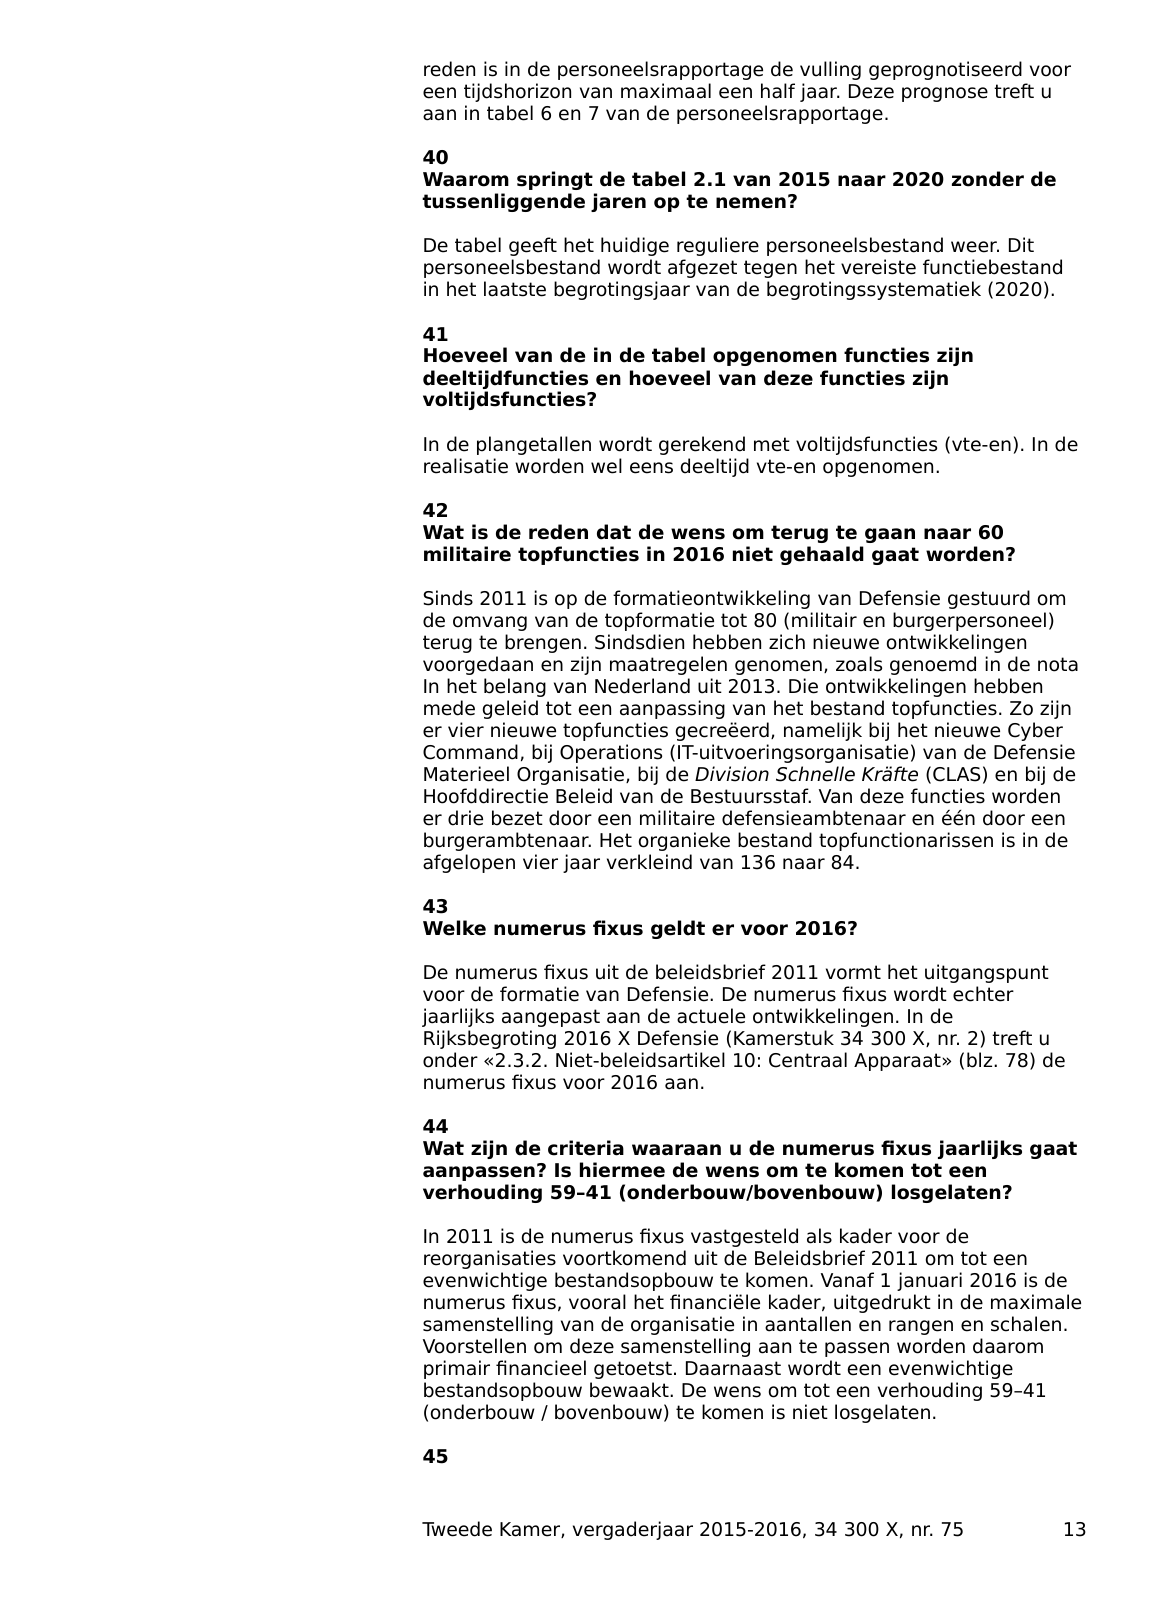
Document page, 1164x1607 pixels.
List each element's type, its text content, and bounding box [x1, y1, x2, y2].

text Wat is de reden dat de wens om terug te gaan naar 60 militaire topfuncties in 2016 niet gehaald gaat worden? [422, 522, 1087, 566]
text In 2011 is de numerus fixus vastgesteld als kader voor de reorganisaties voortkomend uit de Beleidsbrief 2011 om tot een evenwichtige bestandsopbouw te komen. Vanaf 1 januari 2016 is de numerus fixus, vooral het financiële kader, uitgedrukt in de maximale samenstelling van de organisatie in aantallen en rangen en schalen. Voorstellen om deze samenstelling aan te passen worden daarom primair financieel getoetst. Daarnaast wordt een evenwichtige bestandsopbouw bewaakt. De wens om tot een verhouding 59–41 (onderbouw / bovenbouw) te komen is niet losgelaten. [422, 1226, 1087, 1424]
text 44 [422, 1116, 1087, 1138]
text Welke numerus fixus geldt er voor 2016? [422, 918, 1087, 940]
text 42 [422, 500, 1087, 522]
text 40 [422, 147, 1087, 169]
text Waarom springt de tabel 2.1 van 2015 naar 2020 zonder de tussenliggende jaren op te nemen? [422, 169, 1087, 213]
text De numerus fixus uit de beleidsbrief 2011 vormt het uitgangspunt voor de formatie van Defensie. De numerus fixus wordt echter jaarlijks aangepast aan de actuele ontwikkelingen. In de Rijksbegroting 2016 X Defensie (Kamerstuk 34 300 X, nr. 2) treft u onder «2.3.2. Niet-beleidsartikel 10: Centraal Apparaat» (blz. 78) de numerus fixus voor 2016 aan. [422, 962, 1087, 1094]
text 41 [422, 323, 1087, 345]
text 43 [422, 896, 1087, 918]
text De tabel geeft het huidige reguliere personeelsbestand weer. Dit personeelsbestand wordt afgezet tegen het vereiste functiebestand in het laatste begrotingsjaar van de begrotingssystematiek (2020). [422, 235, 1087, 301]
text Hoeveel van de in de tabel opgenomen functies zijn deeltijdfuncties en hoeveel van deze functies zijn voltijdsfuncties? [422, 345, 1087, 411]
text In de plangetallen wordt gerekend met voltijdsfuncties (vte-en). In de realisatie worden wel eens deeltijd vte-en opgenomen. [422, 433, 1087, 477]
text Wat zijn de criteria waaraan u de numerus fixus jaarlijks gaat aanpassen? Is hiermee de wens om te komen tot een verhouding 59–41 (onderbouw/bovenbouw) losgelaten? [422, 1138, 1087, 1204]
text 45 [422, 1446, 1087, 1468]
text reden is in de personeelsrapportage de vulling geprognotiseerd voor een tijdshorizon van maximaal een half jaar. Deze prognose treft u aan in tabel 6 en 7 van de personeelsrapportage. [422, 59, 1087, 125]
text Sinds 2011 is op de formatieontwikkeling van Defensie gestuurd om de omvang van de topformatie tot 80 (militair en burgerpersoneel) terug te brengen. Sindsdien hebben zich nieuwe ontwikkelingen voorgedaan en zijn maatregelen genomen, zoals genoemd in de nota In het belang van Nederland uit 2013. Die ontwikkelingen hebben mede geleid tot een aanpassing van het bestand topfuncties. Zo zijn er vier nieuwe topfuncties gecreëerd, namelijk bij het nieuwe Cyber Command, bij Operations (IT-uitvoeringsorganisatie) van de Defensie Materieel Organisatie, bij de Division Schnelle Kräfte (CLAS) en bij de Hoofddirectie Beleid van de Bestuursstaf. Van deze functies worden er drie bezet door een militaire defensieambtenaar en één door een burgerambtenaar. Het organieke bestand topfunctionarissen is in de afgelopen vier jaar verkleind van 136 naar 84. [422, 588, 1087, 873]
